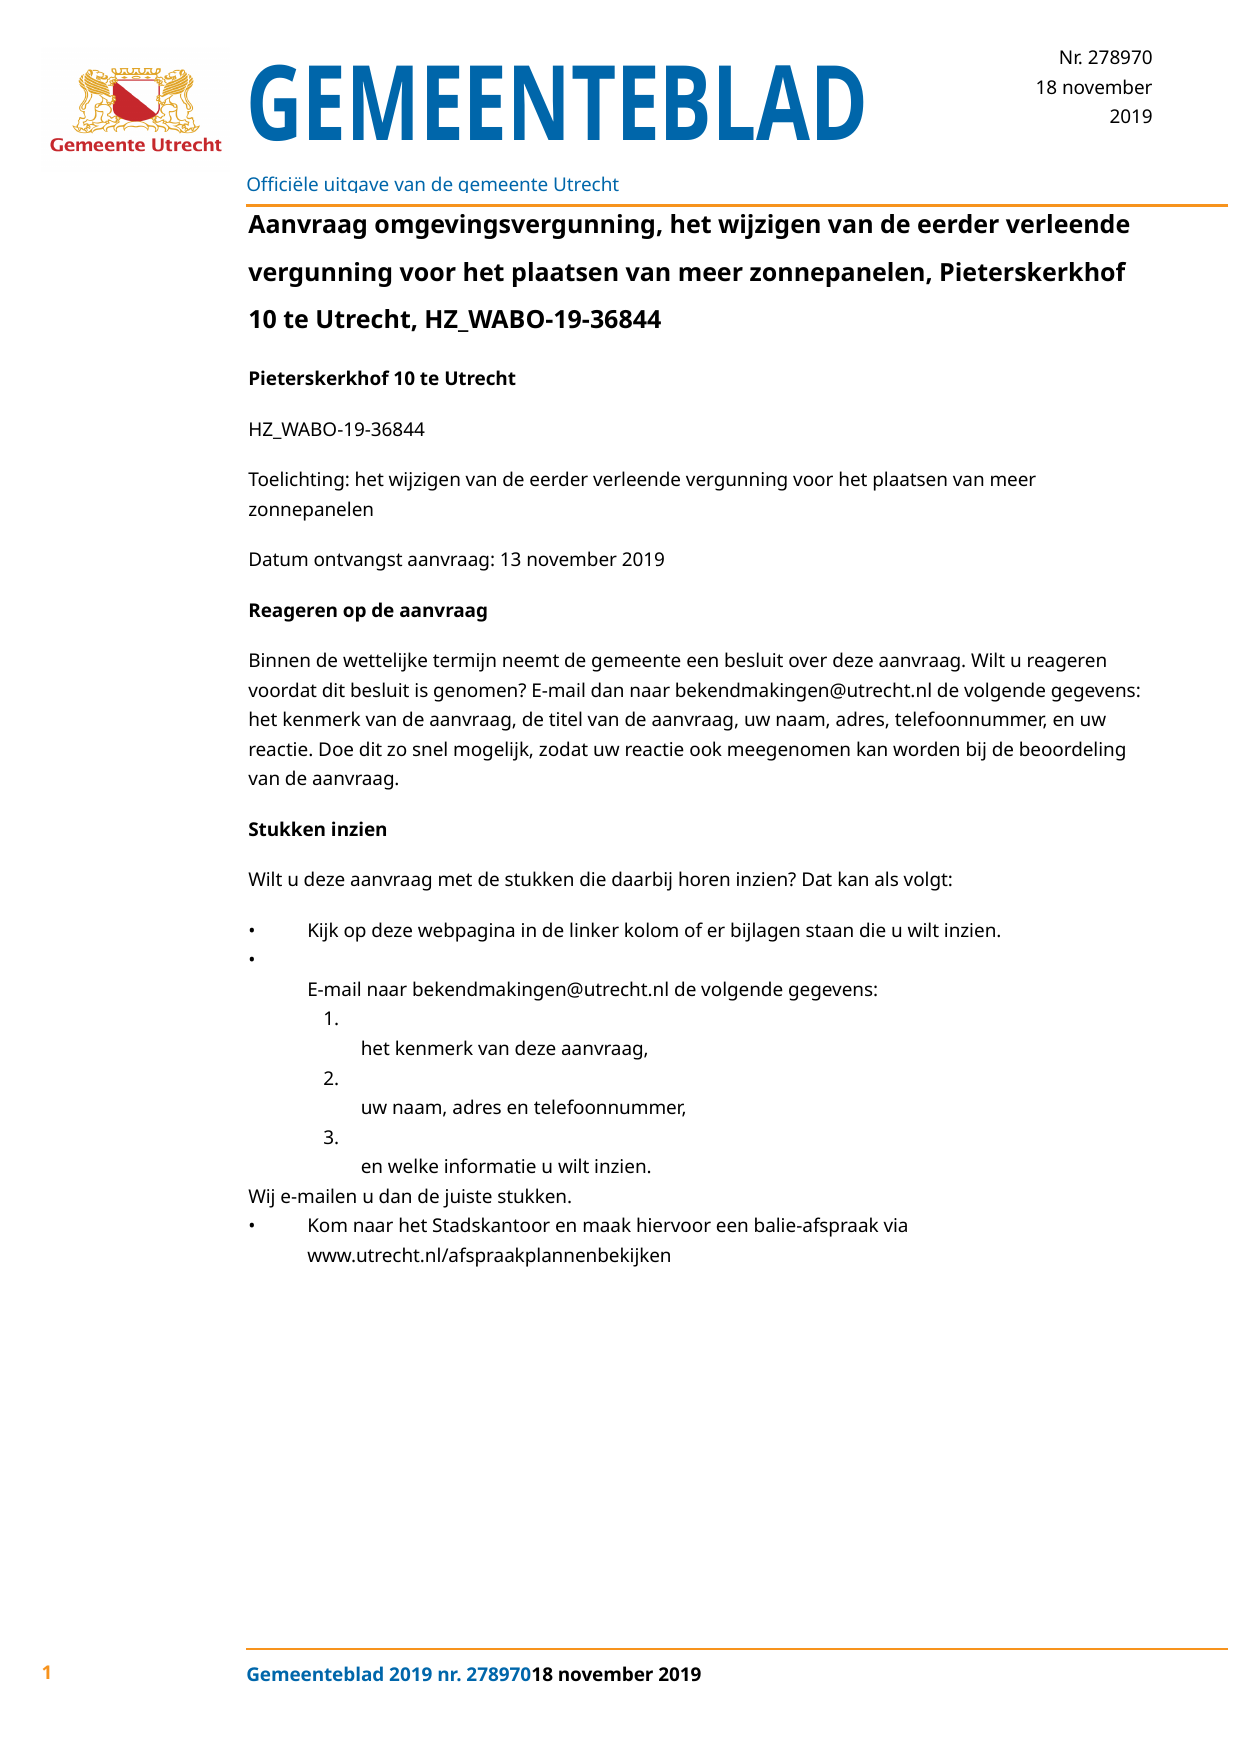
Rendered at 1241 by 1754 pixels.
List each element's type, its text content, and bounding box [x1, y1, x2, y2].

text Wilt u deze aanvraag met de stukken die daarbij horen inzien? Dat kan als volgt: [248, 866, 1152, 892]
text Toelichting: het wijzigen van de eerder verleende vergunning voor het plaatsen van meer zonnepanelen [248, 466, 1152, 522]
list en welke informatie u wilt inzien. [323, 1153, 1152, 1179]
text HZ_WABO-19-36844 [248, 416, 1152, 442]
text Datum ontvangst aanvraag: 13 november 2019 [248, 546, 1152, 572]
list E-mail naar bekendmakingen@utrecht.nl de volgende gegevens: [248, 976, 1152, 1002]
text Pieterskerkhof 10 te Utrecht [248, 366, 1152, 391]
text Stukken inzien [248, 816, 1152, 842]
picture [41, 47, 231, 172]
text Wij e-mailen u dan de juiste stukken. [248, 1183, 1152, 1209]
list het kenmerk van deze aanvraag, [323, 1035, 1152, 1061]
list Kijk op deze webpagina in de linker kolom of er bijlagen staan die u wilt inzien. [248, 917, 1152, 942]
list uw naam, adres en telefoonnummer, [323, 1094, 1152, 1120]
text Reageren op de aanvraag [248, 597, 1152, 622]
text Aanvraag omgevingsvergunning, het wijzigen van de eerder verleende vergunning voor het plaatsen van meer zonnepanelen, Pieterskerkhof 10 te Utrecht, HZ_WABO-19-36844 [248, 207, 1152, 336]
list Kom naar het Stadskantoor en maak hiervoor een balie-afspraak via www.utrecht.nl/afspraakplannenbekijken [248, 1213, 1152, 1268]
text Binnen de wettelijke termijn neemt de gemeente een besluit over deze aanvraag. Wilt u reageren voordat dit besluit is genomen? E-mail dan naar bekendmakingen@utrecht.nl de volgende gegevens: het kenmerk van de aanvraag, de titel van de aanvraag, uw naam, adres, telefoonnummer, en uw reactie. Doe dit zo snel mogelijk, zodat uw reactie ook meegenomen kan worden bij de beoordeling van de aanvraag. [248, 647, 1152, 791]
